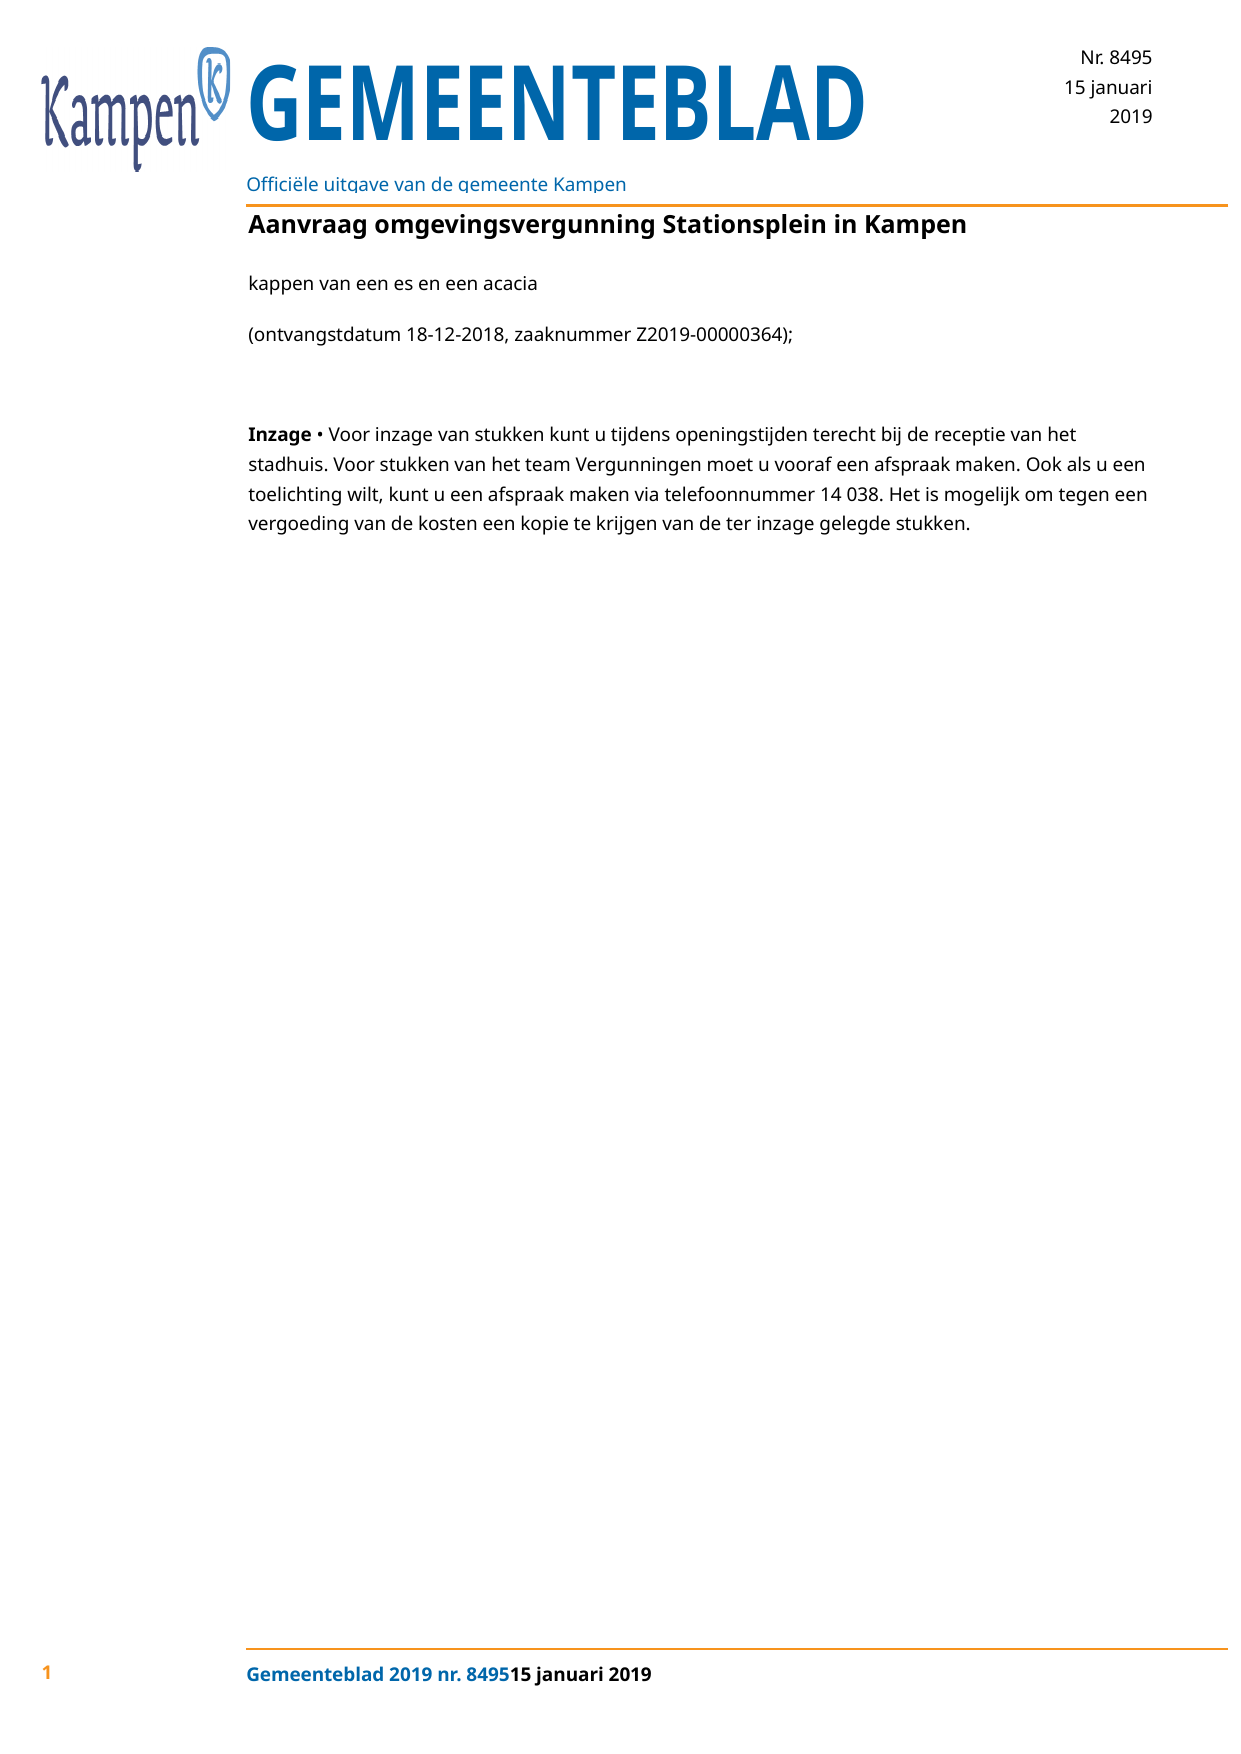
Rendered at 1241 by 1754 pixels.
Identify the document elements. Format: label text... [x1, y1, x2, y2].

text kappen van een es en een acacia [248, 270, 1152, 296]
text Inzage • Voor inzage van stukken kunt u tijdens openingstijden terecht bij de receptie van het stadhuis. Voor stukken van het team Vergunningen moet u vooraf een afspraak maken. Ook als u een toelichting wilt, kunt u een afspraak maken via telefoonnummer 14 038. Het is mogelijk om tegen een vergoeding van de kosten een kopie te krijgen van de ter inzage gelegde stukken. [248, 422, 1152, 536]
picture [41, 47, 231, 172]
text Aanvraag omgevingsvergunning Stationsplein in Kampen [248, 207, 1152, 241]
text (ontvangstdatum 18-12-2018, zaaknummer Z2019-00000364); [248, 321, 1152, 346]
